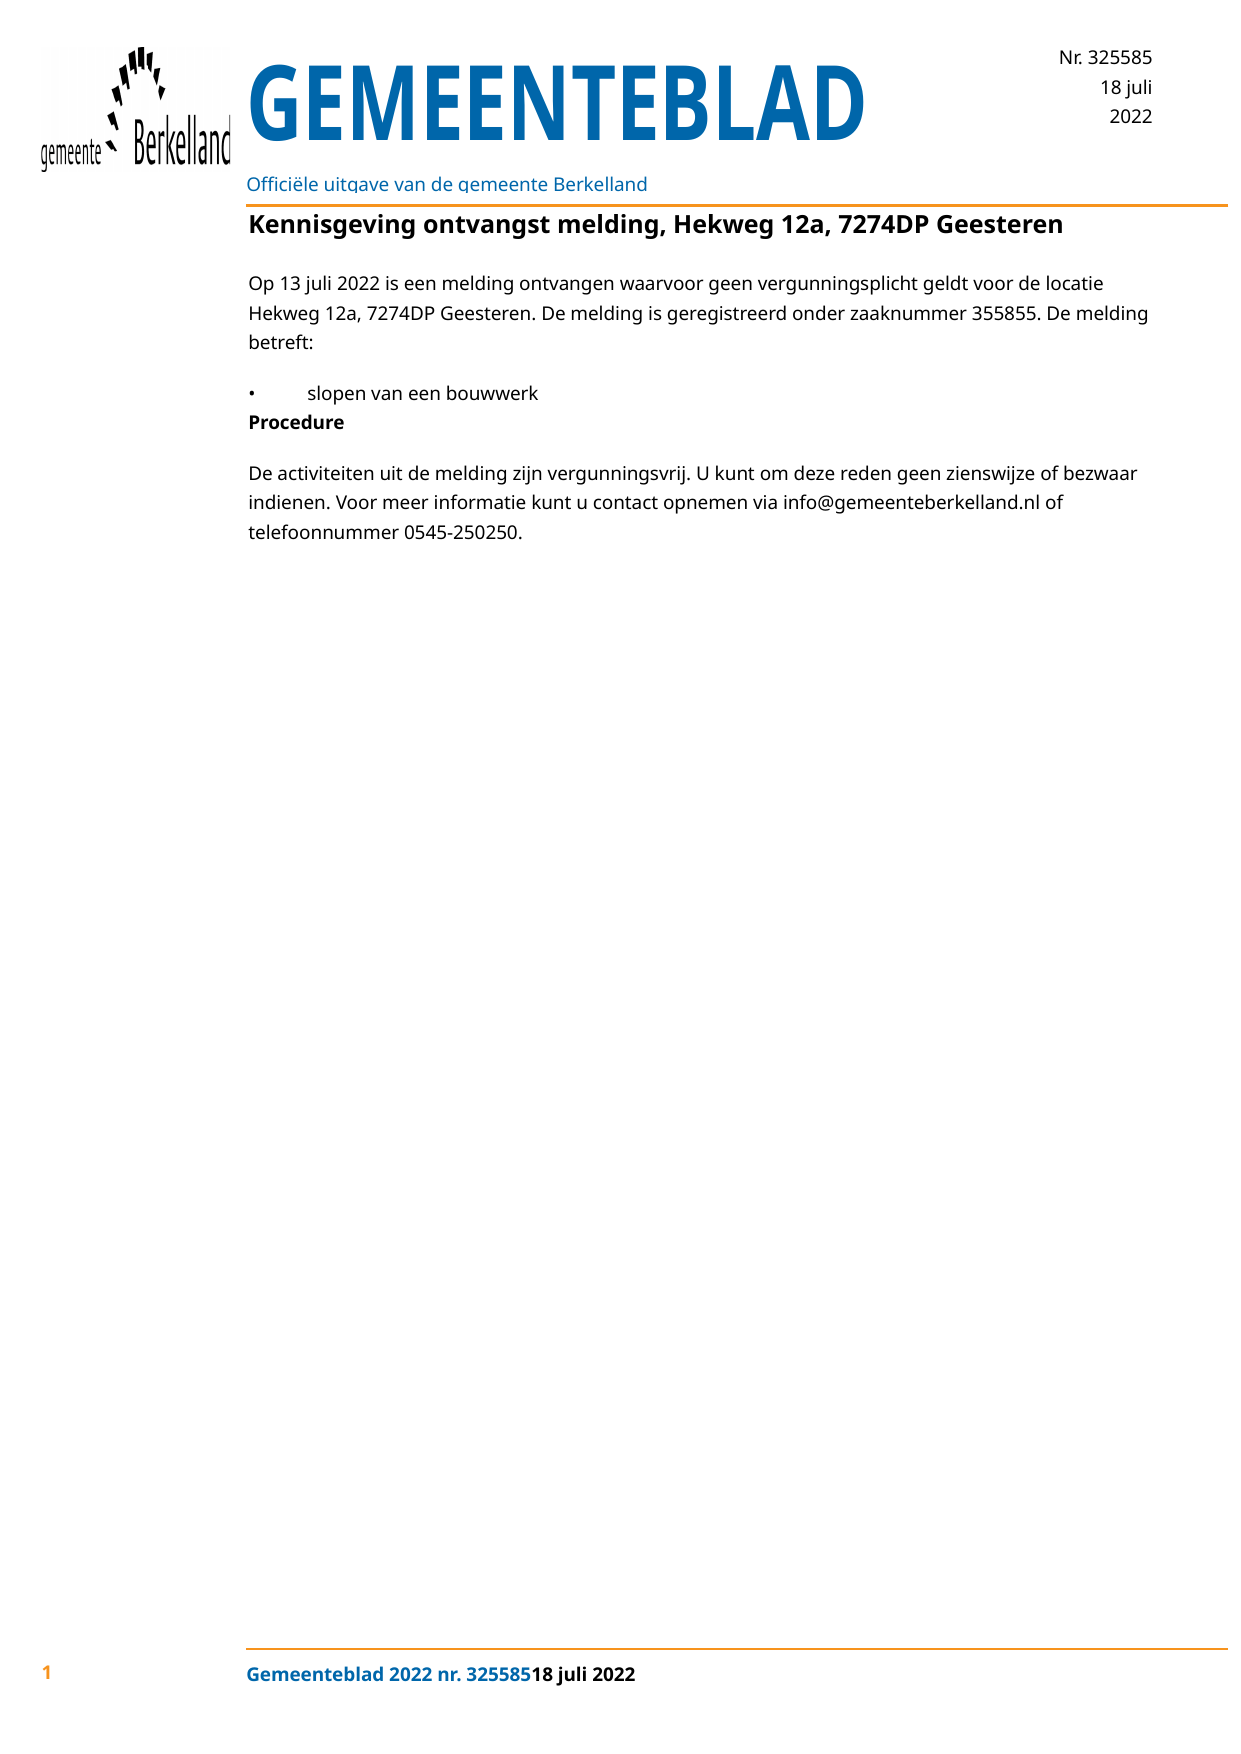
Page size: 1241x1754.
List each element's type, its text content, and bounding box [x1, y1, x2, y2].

text De activiteiten uit de melding zijn vergunningsvrij. U kunt om deze reden geen zienswijze of bezwaar indienen. Voor meer informatie kunt u contact opnemen via info@gemeenteberkelland.nl of telefoonnummer 0545-250250. [248, 460, 1152, 545]
text Procedure [248, 409, 1152, 435]
text Kennisgeving ontvangst melding, Hekweg 12a, 7274DP Geesteren [248, 207, 1152, 241]
list slopen van een bouwwerk [248, 380, 1152, 406]
text Op 13 juli 2022 is een melding ontvangen waarvoor geen vergunningsplicht geldt voor de locatie Hekweg 12a, 7274DP Geesteren. De melding is geregistreerd onder zaaknummer 355855. De melding betreft: [248, 270, 1152, 355]
picture [41, 47, 231, 172]
